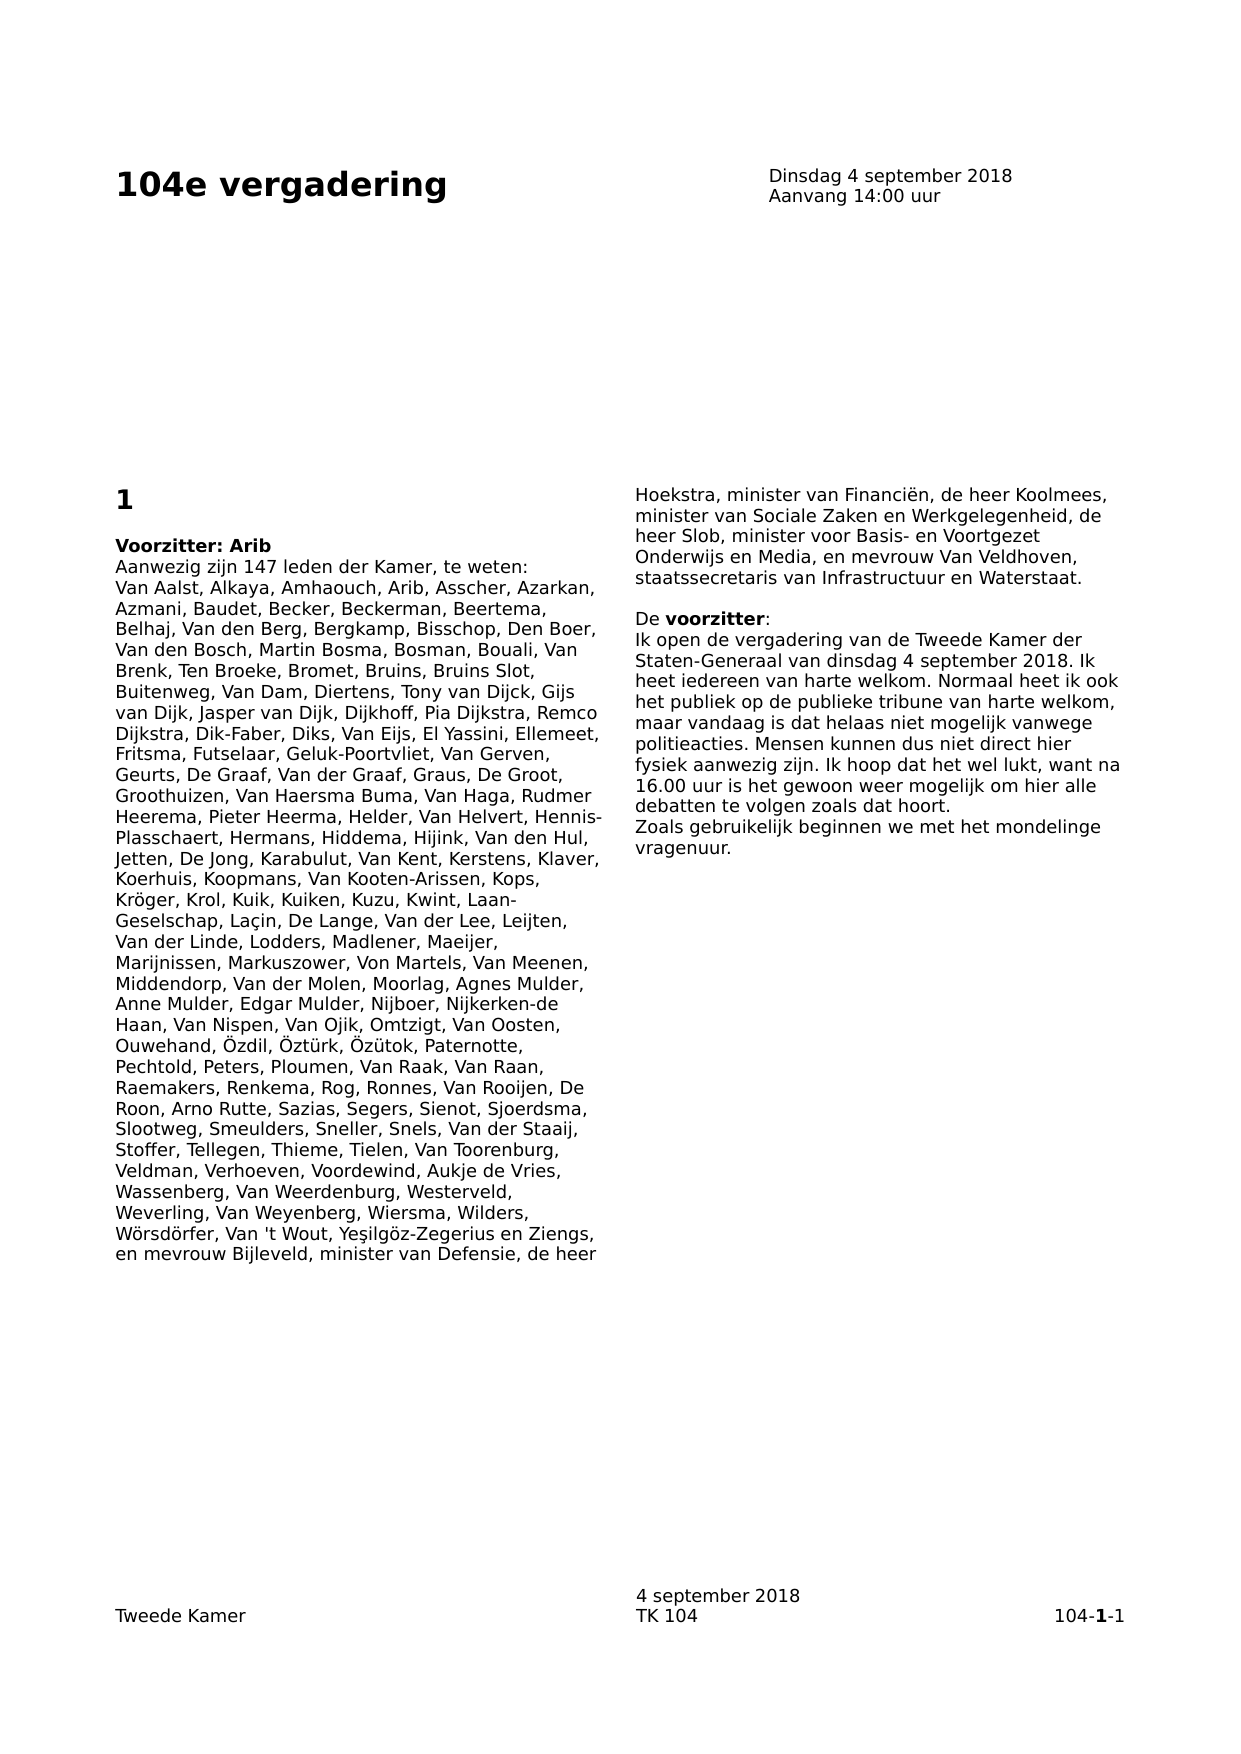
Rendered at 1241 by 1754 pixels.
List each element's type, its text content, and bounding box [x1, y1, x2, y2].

table_header 104e vergadering [115, 165, 768, 207]
text Hoekstra, minister van Financiën, de heer Koolmees, minister van Sociale Zaken en Werkgelegenheid, de heer Slob, minister voor Basis- en Voortgezet Onderwijs en Media, en mevrouw Van Veldhoven, staatssecretaris van Infrastructuur en Waterstaat. [635, 484, 1125, 589]
text Aanwezig zijn 147 leden der Kamer, te weten: [115, 557, 605, 577]
table_header Dinsdag 4 september 2018 [769, 165, 1125, 186]
text Voorzitter: Arib [115, 536, 605, 557]
table_cell Aanvang 14:00 uur [769, 186, 1125, 207]
text De voorzitter: [635, 609, 1125, 629]
text Zoals gebruikelijk beginnen we met het mondelinge vragenuur. [635, 817, 1125, 859]
text en mevrouw Bijleveld, minister van Defensie, de heer [115, 1244, 605, 1265]
text Ik open de vergadering van de Tweede Kamer der Staten-Generaal van dinsdag 4 september 2018. Ik heet iedereen van harte welkom. Normaal heet ik ook het publiek op de publieke tribune van harte welkom, maar vandaag is dat helaas niet mogelijk vanwege politieacties. Mensen kunnen dus niet direct hier fysiek aanwezig zijn. Ik hoop dat het wel lukt, want na 16.00 uur is het gewoon weer mogelijk om hier alle debatten te volgen zoals dat hoort. [635, 629, 1125, 817]
title 1 [115, 484, 605, 516]
text Van Aalst, Alkaya, Amhaouch, Arib, Asscher, Azarkan, Azmani, Baudet, Becker, Beckerman, Beertema, Belhaj, Van den Berg, Bergkamp, Bisschop, Den Boer, Van den Bosch, Martin Bosma, Bosman, Bouali, Van Brenk, Ten Broeke, Bromet, Bruins, Bruins Slot, Buitenweg, Van Dam, Diertens, Tony van Dijck, Gijs van Dijk, Jasper van Dijk, Dijkhoff, Pia Dijkstra, Remco Dijkstra, Dik-Faber, Diks, Van Eijs, El Yassini, Ellemeet, Fritsma, Futselaar, Geluk-Poortvliet, Van Gerven, Geurts, De Graaf, Van der Graaf, Graus, De Groot, Groothuizen, Van Haersma Buma, Van Haga, Rudmer Heerema, Pieter Heerma, Helder, Van Helvert, Hennis-Plasschaert, Hermans, Hiddema, Hijink, Van den Hul, Jetten, De Jong, Karabulut, Van Kent, Kerstens, Klaver, Koerhuis, Koopmans, Van Kooten-Arissen, Kops, Kröger, Krol, Kuik, Kuiken, Kuzu, Kwint, Laan-Geselschap, Laçin, De Lange, Van der Lee, Leijten, Van der Linde, Lodders, Madlener, Maeijer, Marijnissen, Markuszower, Von Martels, Van Meenen, Middendorp, Van der Molen, Moorlag, Agnes Mulder, Anne Mulder, Edgar Mulder, Nijboer, Nijkerken-de Haan, Van Nispen, Van Ojik, Omtzigt, Van Oosten, Ouwehand, Özdil, Öztürk, Özütok, Paternotte, Pechtold, Peters, Ploumen, Van Raak, Van Raan, Raemakers, Renkema, Rog, Ronnes, Van Rooijen, De Roon, Arno Rutte, Sazias, Segers, Sienot, Sjoerdsma, Slootweg, Smeulders, Sneller, Snels, Van der Staaij, Stoffer, Tellegen, Thieme, Tielen, Van Toorenburg, Veldman, Verhoeven, Voordewind, Aukje de Vries, Wassenberg, Van Weerdenburg, Westerveld, Weverling, Van Weyenberg, Wiersma, Wilders, Wörsdörfer, Van 't Wout, Yeşilgöz-Zegerius en Ziengs, [115, 577, 605, 1244]
